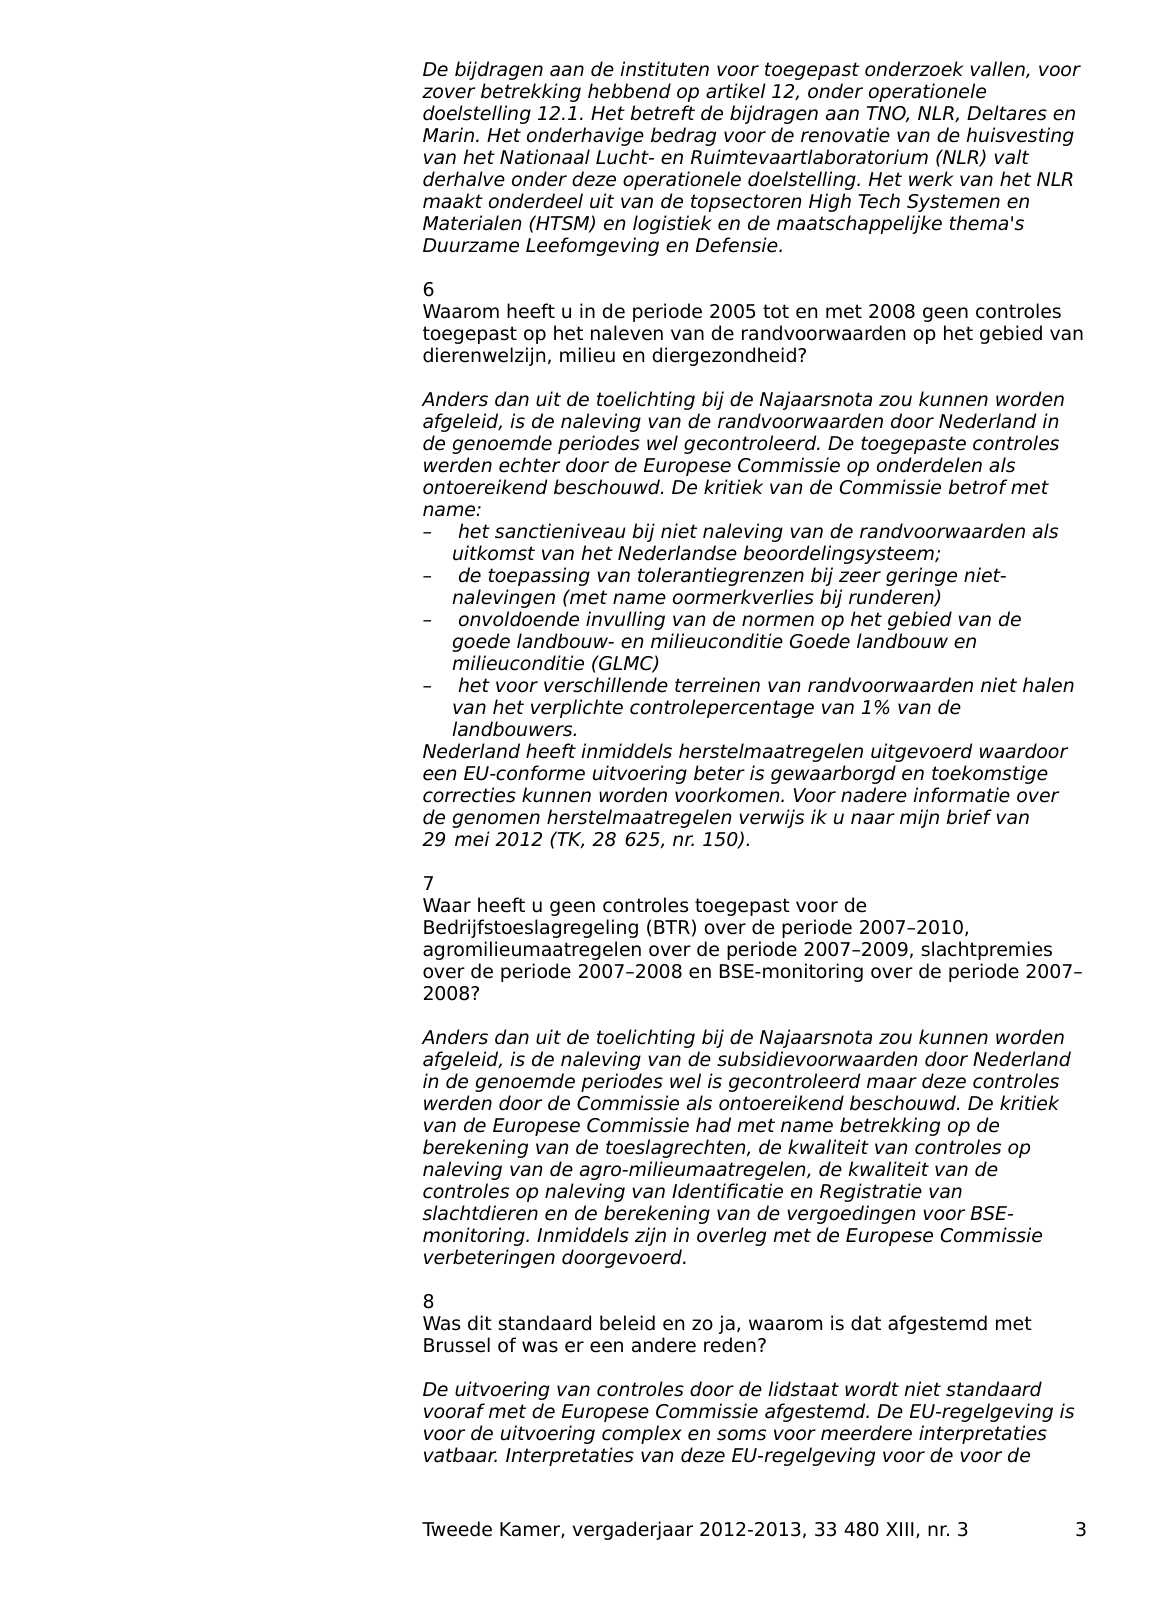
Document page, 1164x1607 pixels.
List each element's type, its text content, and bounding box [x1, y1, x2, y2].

text 6 [422, 279, 1087, 301]
text – de toepassing van tolerantiegrenzen bij zeer geringe niet-nalevingen (met name oormerkverlies bij runderen) [422, 565, 1087, 609]
text Waarom heeft u in de periode 2005 tot en met 2008 geen controles toegepast op het naleven van de randvoorwaarden op het gebied van dierenwelzijn, milieu en diergezondheid? [422, 301, 1087, 367]
text Waar heeft u geen controles toegepast voor de Bedrijfstoeslagregeling (BTR) over de periode 2007–2010, agromilieumaatregelen over de periode 2007–2009, slachtpremies over de periode 2007–2008 en BSE-monitoring over de periode 2007–2008? [422, 895, 1087, 1005]
text 7 [422, 873, 1087, 895]
text De bijdragen aan de instituten voor toegepast onderzoek vallen, voor zover betrekking hebbend op artikel 12, onder operationele doelstelling 12.1. Het betreft de bijdragen aan TNO, NLR, Deltares en Marin. Het onderhavige bedrag voor de renovatie van de huisvesting van het Nationaal Lucht- en Ruimtevaartlaboratorium (NLR) valt derhalve onder deze operationele doelstelling. Het werk van het NLR maakt onderdeel uit van de topsectoren High Tech Systemen en Materialen (HTSM) en logistiek en de maatschappelijke thema's Duurzame Leefomgeving en Defensie. [422, 59, 1087, 257]
text – het sanctieniveau bij niet naleving van de randvoorwaarden als uitkomst van het Nederlandse beoordelingsysteem; [422, 521, 1087, 565]
text 8 [422, 1291, 1087, 1313]
text Anders dan uit de toelichting bij de Najaarsnota zou kunnen worden afgeleid, is de naleving van de subsidievoorwaarden door Nederland in de genoemde periodes wel is gecontroleerd maar deze controles werden door de Commissie als ontoereikend beschouwd. De kritiek van de Europese Commissie had met name betrekking op de berekening van de toeslagrechten, de kwaliteit van controles op naleving van de agro-milieumaatregelen, de kwaliteit van de controles op naleving van Identificatie en Registratie van slachtdieren en de berekening van de vergoedingen voor BSE-monitoring. Inmiddels zijn in overleg met de Europese Commissie verbeteringen doorgevoerd. [422, 1027, 1087, 1269]
text Nederland heeft inmiddels herstelmaatregelen uitgevoerd waardoor een EU-conforme uitvoering beter is gewaarborgd en toekomstige correcties kunnen worden voorkomen. Voor nadere informatie over de genomen herstelmaatregelen verwijs ik u naar mijn brief van 29 mei 2012 (TK, 28 625, nr. 150). [422, 741, 1087, 851]
text De uitvoering van controles door de lidstaat wordt niet standaard vooraf met de Europese Commissie afgestemd. De EU-regelgeving is voor de uitvoering complex en soms voor meerdere interpretaties vatbaar. Interpretaties van deze EU-regelgeving voor de voor de [422, 1379, 1087, 1467]
text – het voor verschillende terreinen van randvoorwaarden niet halen van het verplichte controlepercentage van 1% van de landbouwers. [422, 675, 1087, 741]
text Anders dan uit de toelichting bij de Najaarsnota zou kunnen worden afgeleid, is de naleving van de randvoorwaarden door Nederland in de genoemde periodes wel gecontroleerd. De toegepaste controles werden echter door de Europese Commissie op onderdelen als ontoereikend beschouwd. De kritiek van de Commissie betrof met name: [422, 389, 1087, 521]
text Was dit standaard beleid en zo ja, waarom is dat afgestemd met Brussel of was er een andere reden? [422, 1313, 1087, 1357]
text – onvoldoende invulling van de normen op het gebied van de goede landbouw- en milieuconditie Goede landbouw en milieuconditie (GLMC) [422, 609, 1087, 675]
